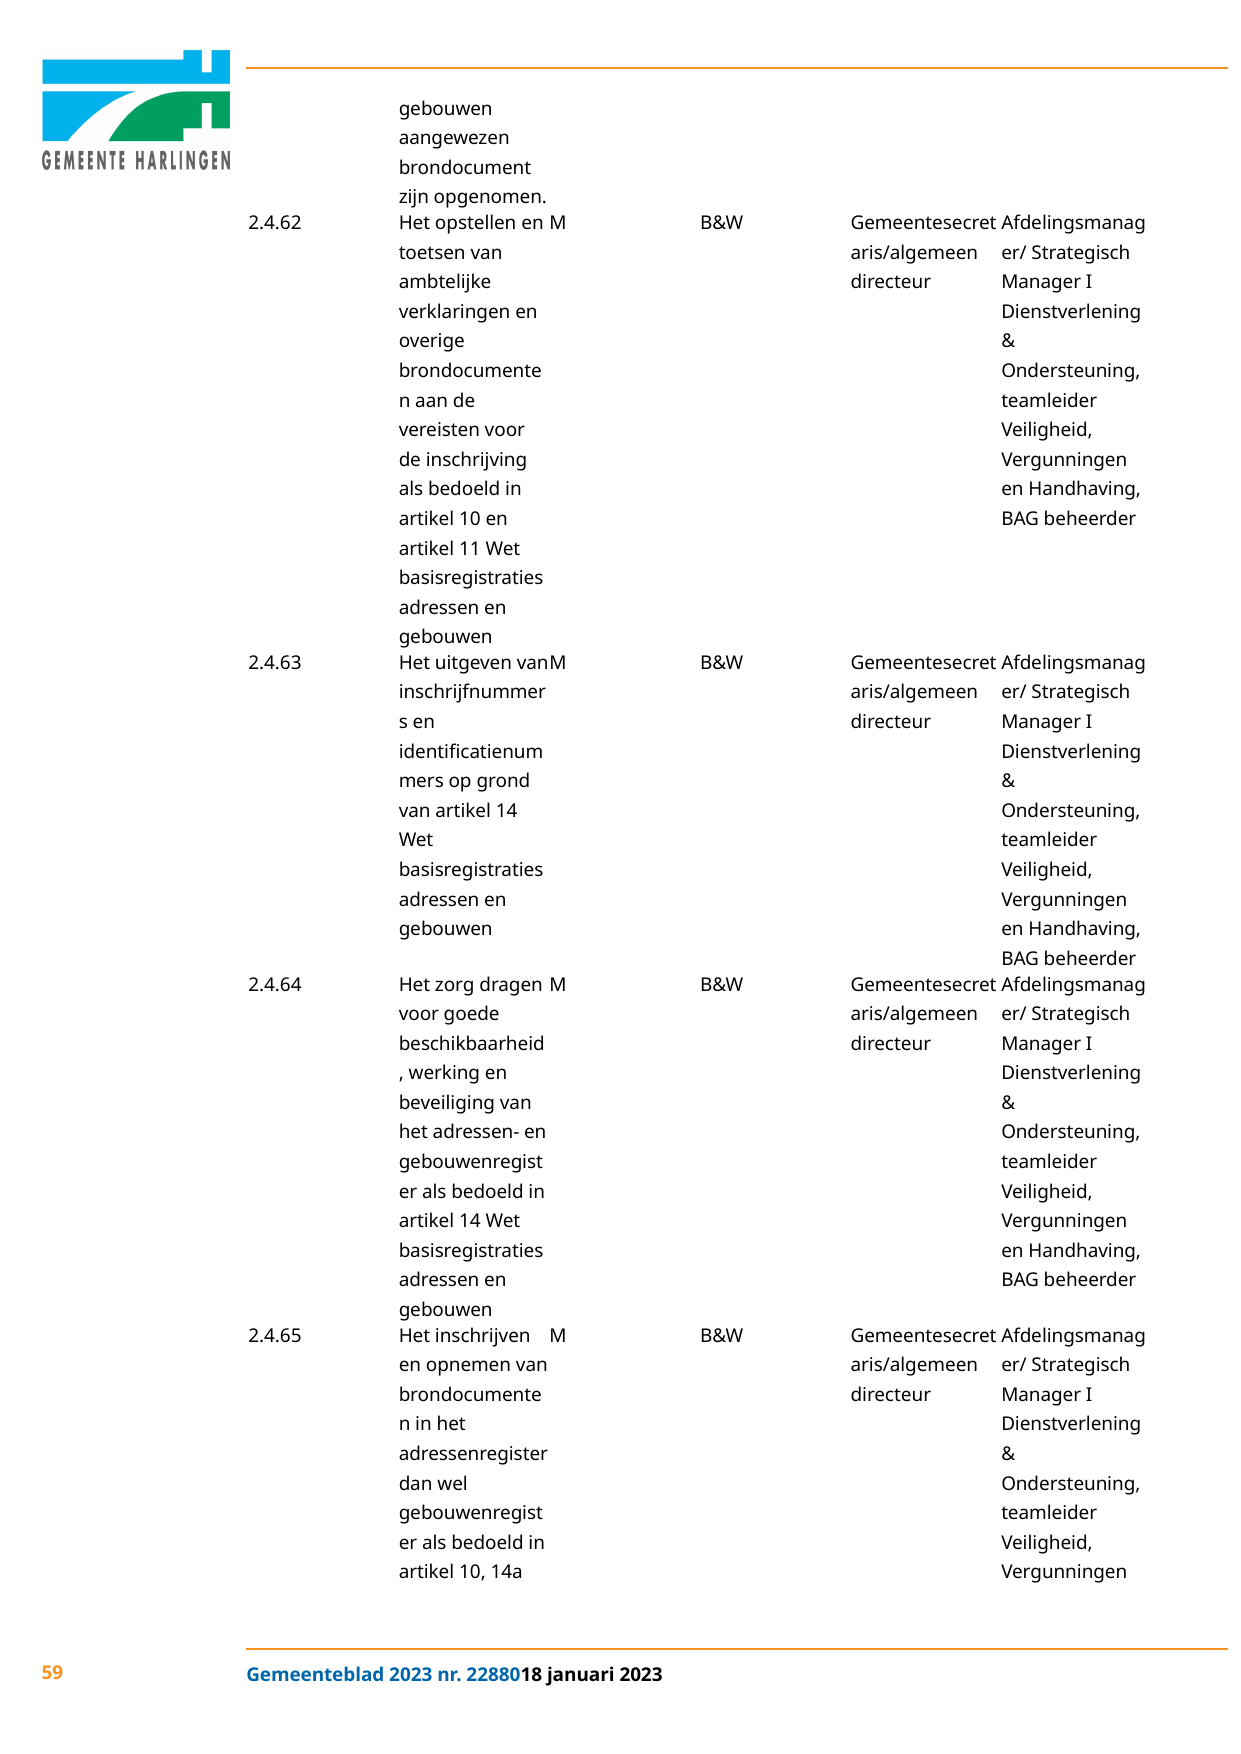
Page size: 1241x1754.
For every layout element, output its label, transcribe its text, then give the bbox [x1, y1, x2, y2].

table_cell [1001, 95, 1152, 209]
table_cell Afdelingsmanager/ Strategisch Manager I Dienstverlening & Ondersteuning, teamleider Veiligheid, Vergunningen en Handhaving, BAG beheerder [1001, 971, 1152, 1322]
table_cell Het uitgeven van inschrijfnummers en identificatienummers op grond van artikel 14 Wet basisregistraties adressen en gebouwen [399, 649, 549, 971]
table_cell Afdelingsmanager/ Strategisch Manager I Dienstverlening & Ondersteuning, teamleider Veiligheid, Vergunningen [1001, 1322, 1152, 1584]
picture [41, 47, 231, 172]
table_cell M [549, 1322, 700, 1584]
table_cell M [549, 971, 700, 1322]
table_cell B&W [700, 649, 850, 971]
table_cell B&W [700, 971, 850, 1322]
table_cell Het zorg dragen voor goede beschikbaarheid, werking en beveiliging van het adressen- en gebouwenregister als bedoeld in artikel 14 Wet basisregistraties adressen en gebouwen [399, 971, 549, 1322]
table_cell [248, 95, 398, 209]
table_cell [549, 95, 700, 209]
table_cell M [549, 209, 700, 649]
table_cell M [549, 649, 700, 971]
table_cell 2.4.63 [248, 649, 398, 971]
table_cell gebouwen aangewezen brondocument zijn opgenomen. [399, 95, 549, 209]
table_cell Afdelingsmanager/ Strategisch Manager I Dienstverlening & Ondersteuning, teamleider Veiligheid, Vergunningen en Handhaving, BAG beheerder [1001, 209, 1152, 649]
table_cell B&W [700, 209, 850, 649]
table_cell Gemeentesecretaris/algemeen directeur [850, 649, 1001, 971]
table_cell Afdelingsmanager/ Strategisch Manager I Dienstverlening & Ondersteuning, teamleider Veiligheid, Vergunningen en Handhaving, BAG beheerder [1001, 649, 1152, 971]
table_cell [700, 95, 850, 209]
table_cell Gemeentesecretaris/algemeen directeur [850, 1322, 1001, 1584]
table_cell [850, 95, 1001, 209]
table_cell Het opstellen en toetsen van ambtelijke verklaringen en overige brondocumenten aan de vereisten voor de inschrijving als bedoeld in artikel 10 en artikel 11 Wet basisregistraties adressen en gebouwen [399, 209, 549, 649]
table_cell Het inschrijven en opnemen van brondocumenten in het adressenregister dan wel gebouwenregister als bedoeld in artikel 10, 14a [399, 1322, 549, 1584]
table_cell 2.4.62 [248, 209, 398, 649]
table_cell B&W [700, 1322, 850, 1584]
table_cell Gemeentesecretaris/algemeen directeur [850, 971, 1001, 1322]
table_cell 2.4.65 [248, 1322, 398, 1584]
table_cell 2.4.64 [248, 971, 398, 1322]
table_cell Gemeentesecretaris/algemeen directeur [850, 209, 1001, 649]
